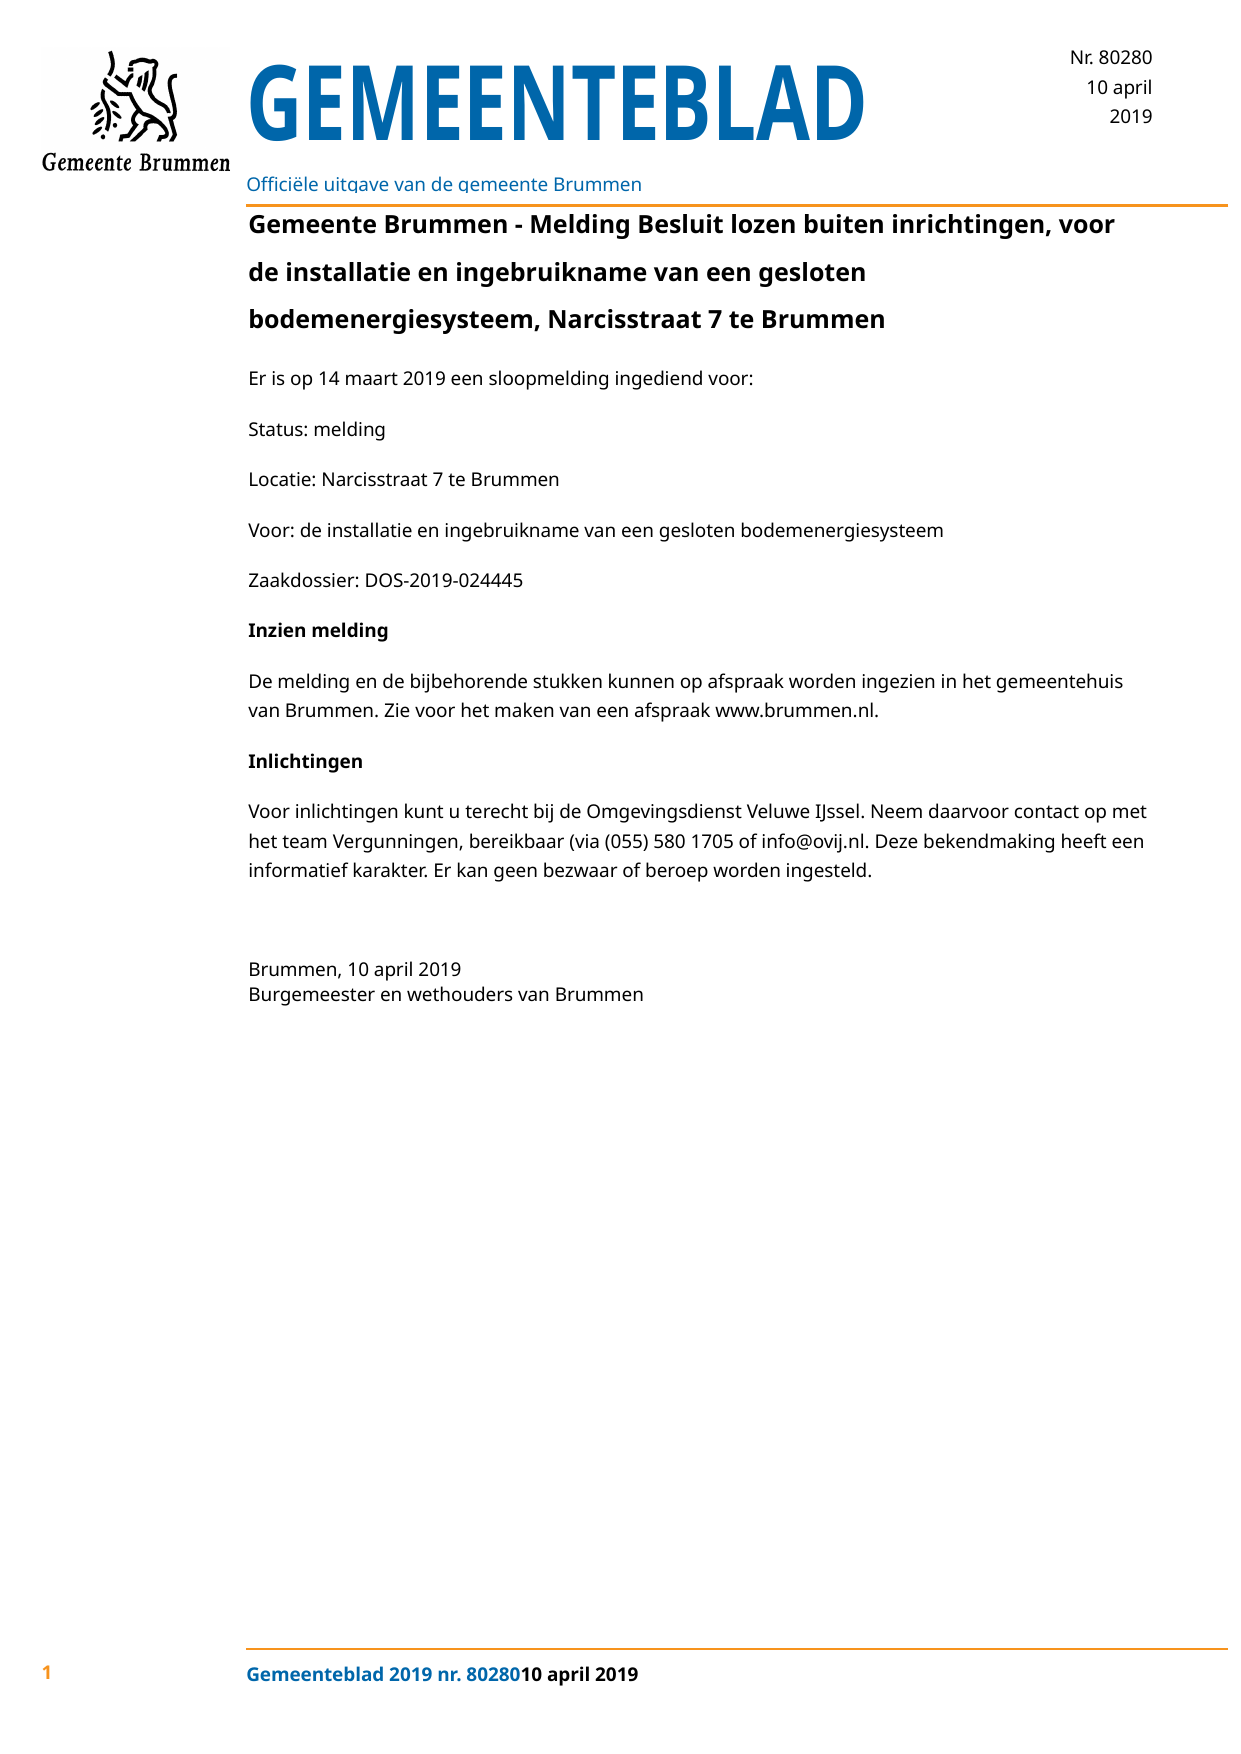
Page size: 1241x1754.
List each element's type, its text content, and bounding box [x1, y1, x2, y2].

text Inzien melding [248, 618, 1152, 643]
text Inlichtingen [248, 748, 1152, 774]
text Gemeente Brummen - Melding Besluit lozen buiten inrichtingen, voor de installatie en ingebruikname van een gesloten bodemenergiesysteem, Narcisstraat 7 te Brummen [248, 207, 1152, 336]
text Voor inlichtingen kunt u terecht bij de Omgevingsdienst Veluwe IJssel. Neem daarvoor contact op met het team Vergunningen, bereikbaar (via (055) 580 1705 of info@ovij.nl. Deze bekendmaking heeft een informatief karakter. Er kan geen bezwaar of beroep worden ingesteld. [248, 798, 1152, 883]
text Status: melding [248, 416, 1152, 442]
text Locatie: Narcisstraat 7 te Brummen [248, 466, 1152, 492]
picture [41, 47, 231, 172]
text Burgemeester en wethouders van Brummen [248, 982, 1152, 1007]
text Zaakdossier: DOS-2019-024445 [248, 567, 1152, 593]
text Voor: de installatie en ingebruikname van een gesloten bodemenergiesysteem [248, 517, 1152, 542]
text Er is op 14 maart 2019 een sloopmelding ingediend voor: [248, 366, 1152, 391]
text De melding en de bijbehorende stukken kunnen op afspraak worden ingezien in het gemeentehuis van Brummen. Zie voor het maken van een afspraak www.brummen.nl. [248, 668, 1152, 723]
text Brummen, 10 april 2019 [248, 956, 1152, 982]
